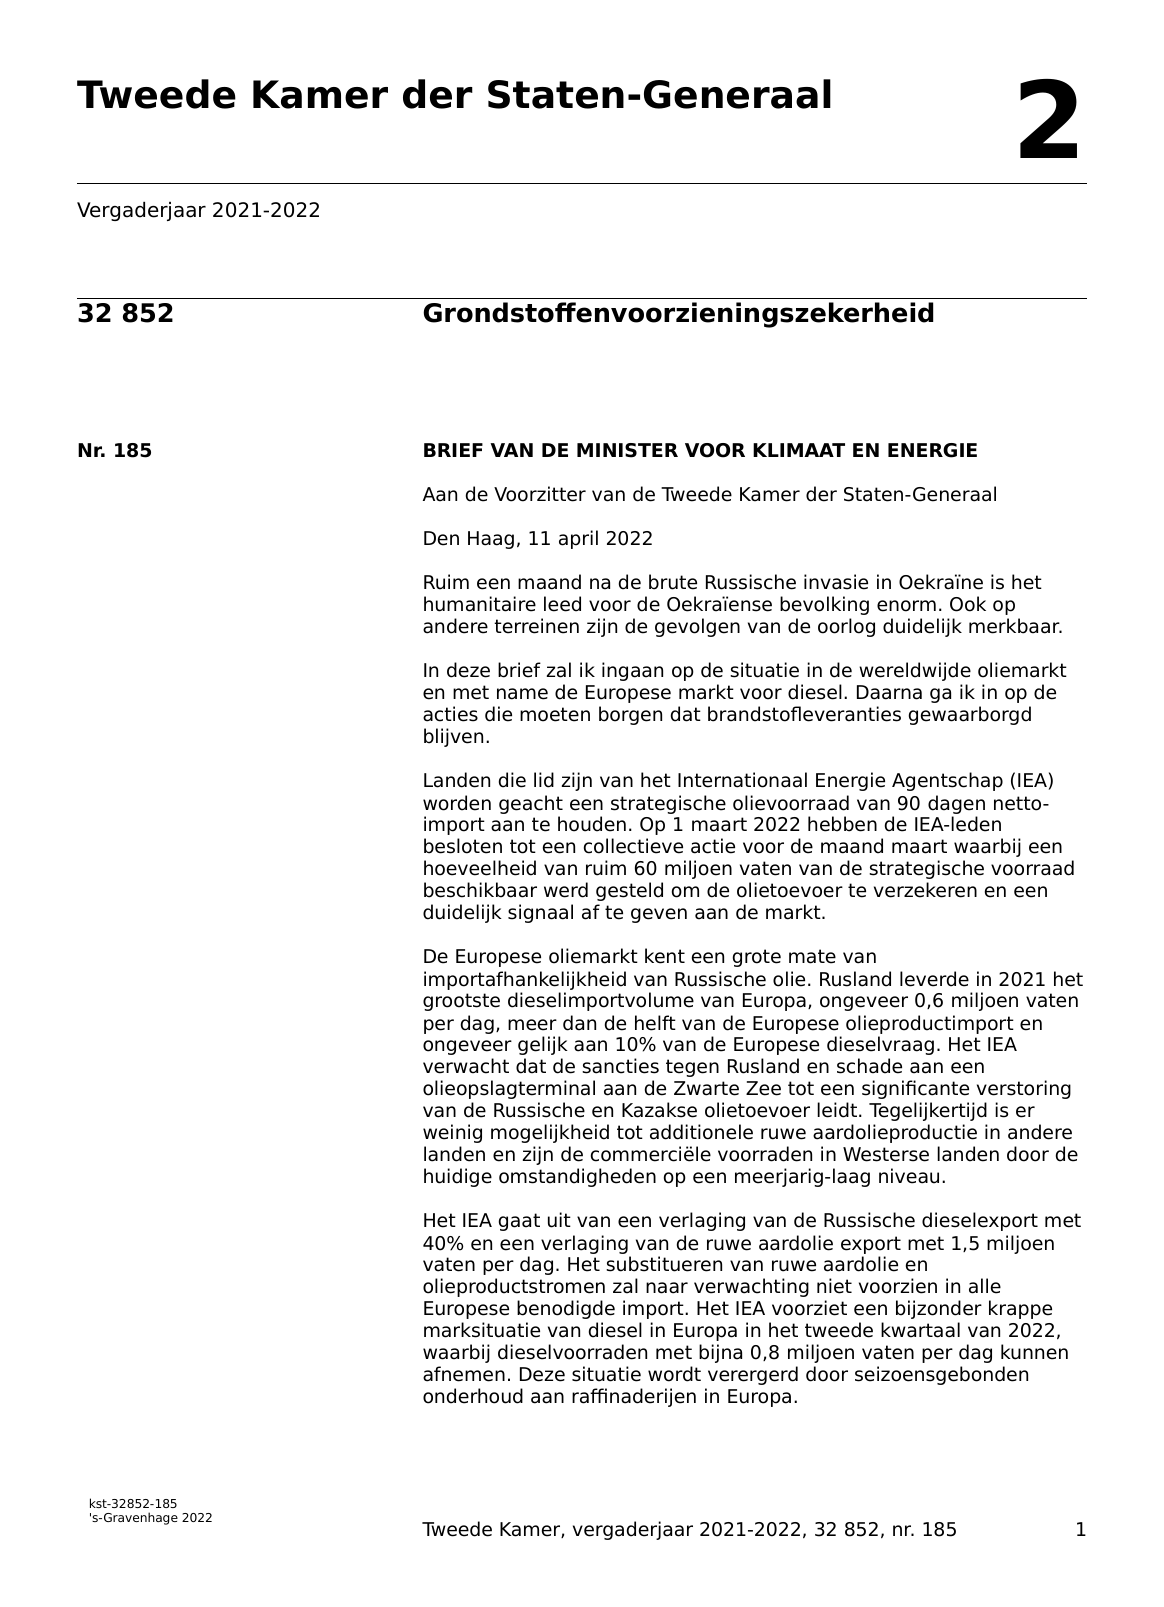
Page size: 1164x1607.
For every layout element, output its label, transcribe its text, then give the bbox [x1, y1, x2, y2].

text Den Haag, 11 april 2022 [422, 528, 1087, 550]
table_cell Vergaderjaar 2021-2022 [77, 184, 1087, 298]
text Landen die lid zijn van het Internationaal Energie Agentschap (IEA) worden geacht een strategische olievoorraad van 90 dagen netto-import aan te houden. Op 1 maart 2022 hebben de IEA-leden besloten tot een collectieve actie voor de maand maart waarbij een hoeveelheid van ruim 60 miljoen vaten van de strategische voorraad beschikbaar werd gesteld om de olietoevoer te verzekeren en een duidelijk signaal af te geven aan de markt. [422, 770, 1087, 924]
subtitle 32 852 Grondstoffenvoorzieningszekerheid [77, 299, 1087, 329]
table_header Tweede Kamer der Staten-Generaal [77, 59, 886, 183]
text Aan de Voorzitter van de Tweede Kamer der Staten-Generaal [422, 484, 1087, 506]
text De Europese oliemarkt kent een grote mate van importafhankelijkheid van Russische olie. Rusland leverde in 2021 het grootste dieselimportvolume van Europa, ongeveer 0,6 miljoen vaten per dag, meer dan de helft van de Europese olieproductimport en ongeveer gelijk aan 10% van de Europese dieselvraag. Het IEA verwacht dat de sancties tegen Rusland en schade aan een olieopslagterminal aan de Zwarte Zee tot een significante verstoring van de Russische en Kazakse olietoevoer leidt. Tegelijkertijd is er weinig mogelijkheid tot additionele ruwe aardolieproductie in andere landen en zijn de commerciële voorraden in Westerse landen door de huidige omstandigheden op een meerjarig-laag niveau. [422, 946, 1087, 1188]
table_header 2 [886, 59, 1087, 183]
text Ruim een maand na de brute Russische invasie in Oekraïne is het humanitaire leed voor de Oekraïense bevolking enorm. Ook op andere terreinen zijn de gevolgen van de oorlog duidelijk merkbaar. [422, 572, 1087, 638]
text 's-Gravenhage 2022 [88, 1511, 323, 1525]
text Het IEA gaat uit van een verlaging van de Russische dieselexport met 40% en een verlaging van de ruwe aardolie export met 1,5 miljoen vaten per dag. Het substitueren van ruwe aardolie en olieproductstromen zal naar verwachting niet voorzien in alle Europese benodigde import. Het IEA voorziet een bijzonder krappe marksituatie van diesel in Europa in het tweede kwartaal van 2022, waarbij dieselvoorraden met bijna 0,8 miljoen vaten per dag kunnen afnemen. Deze situatie wordt verergerd door seizoensgebonden onderhoud aan raffinaderijen in Europa. [422, 1210, 1087, 1408]
subtitle Nr. 185 BRIEF VAN DE MINISTER VOOR KLIMAAT EN ENERGIE [77, 440, 1087, 462]
text kst-32852-185 [88, 1497, 323, 1511]
text In deze brief zal ik ingaan op de situatie in de wereldwijde oliemarkt en met name de Europese markt voor diesel. Daarna ga ik in op de acties die moeten borgen dat brandstofleveranties gewaarborgd blijven. [422, 660, 1087, 748]
